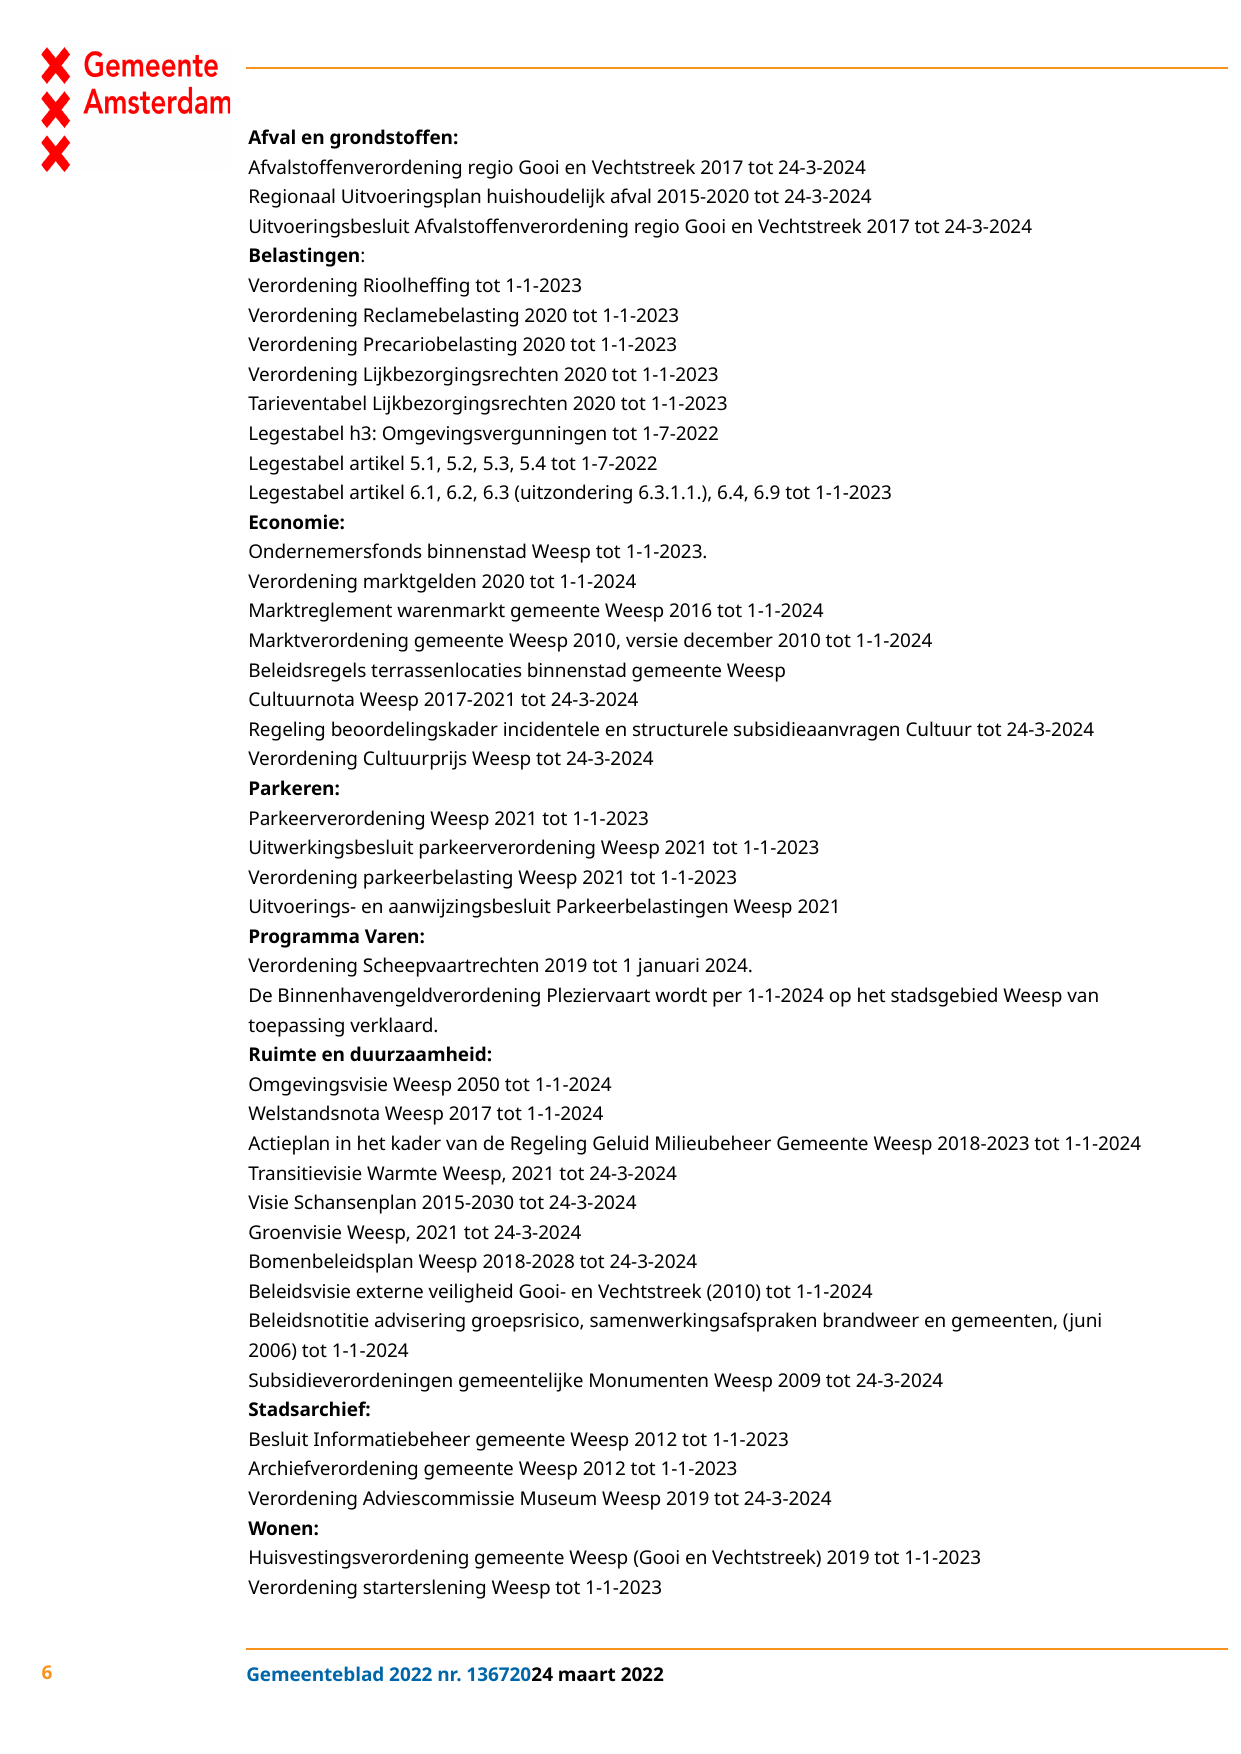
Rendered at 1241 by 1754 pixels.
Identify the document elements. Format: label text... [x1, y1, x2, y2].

text Verordening parkeerbelasting Weesp 2021 tot 1-1-2023 [248, 864, 1152, 890]
picture [41, 47, 231, 172]
text Omgevingsvisie Weesp 2050 tot 1-1-2024 [248, 1071, 1152, 1097]
text Archiefverordening gemeente Weesp 2012 tot 1-1-2023 [248, 1456, 1152, 1481]
text Subsidieverordeningen gemeentelijke Monumenten Weesp 2009 tot 24-3-2024 [248, 1367, 1152, 1393]
text Legestabel artikel 5.1, 5.2, 5.3, 5.4 tot 1-7-2022 [248, 450, 1152, 476]
text Ondernemersfonds binnenstad Weesp tot 1-1-2023. [248, 538, 1152, 564]
text Verordening Scheepvaartrechten 2019 tot 1 januari 2024. [248, 953, 1152, 978]
text Verordening starterslening Weesp tot 1-1-2023 [248, 1574, 1152, 1600]
text Visie Schansenplan 2015-2030 tot 24-3-2024 [248, 1189, 1152, 1215]
text Actieplan in het kader van de Regeling Geluid Milieubeheer Gemeente Weesp 2018-2023 tot 1-1-2024 [248, 1130, 1152, 1156]
text Verordening Lijkbezorgingsrechten 2020 tot 1-1-2023 [248, 361, 1152, 387]
text Legestabel artikel 6.1, 6.2, 6.3 (uitzondering 6.3.1.1.), 6.4, 6.9 tot 1-1-2023 [248, 479, 1152, 505]
text Parkeren: [248, 775, 1152, 801]
text Beleidsvisie externe veiligheid Gooi- en Vechtstreek (2010) tot 1-1-2024 [248, 1278, 1152, 1304]
text Belastingen: [248, 243, 1152, 268]
text Wonen: [248, 1515, 1152, 1541]
text Uitvoerings- en aanwijzingsbesluit Parkeerbelastingen Weesp 2021 [248, 893, 1152, 919]
text Legestabel h3: Omgevingsvergunningen tot 1-7-2022 [248, 420, 1152, 446]
text Verordening Reclamebelasting 2020 tot 1-1-2023 [248, 302, 1152, 328]
text Groenvisie Weesp, 2021 tot 24-3-2024 [248, 1219, 1152, 1245]
text Verordening Precariobelasting 2020 tot 1-1-2023 [248, 331, 1152, 357]
text Economie: [248, 509, 1152, 535]
text Afval en grondstoffen: [248, 124, 1152, 150]
text Besluit Informatiebeheer gemeente Weesp 2012 tot 1-1-2023 [248, 1426, 1152, 1452]
text Uitwerkingsbesluit parkeerverordening Weesp 2021 tot 1-1-2023 [248, 834, 1152, 860]
text Ruimte en duurzaamheid: [248, 1041, 1152, 1067]
text Cultuurnota Weesp 2017-2021 tot 24-3-2024 [248, 686, 1152, 712]
text Regeling beoordelingskader incidentele en structurele subsidieaanvragen Cultuur tot 24-3-2024 [248, 716, 1152, 742]
text Verordening Rioolheffing tot 1-1-2023 [248, 272, 1152, 298]
text Stadsarchief: [248, 1396, 1152, 1422]
text Marktverordening gemeente Weesp 2010, versie december 2010 tot 1-1-2024 [248, 627, 1152, 653]
text Marktreglement warenmarkt gemeente Weesp 2016 tot 1-1-2024 [248, 598, 1152, 623]
text Huisvestingsverordening gemeente Weesp (Gooi en Vechtstreek) 2019 tot 1-1-2023 [248, 1544, 1152, 1570]
text Beleidsregels terrassenlocaties binnenstad gemeente Weesp [248, 657, 1152, 683]
text Verordening Cultuurprijs Weesp tot 24-3-2024 [248, 746, 1152, 771]
text Beleidsnotitie advisering groepsrisico, samenwerkingsafspraken brandweer en gemeenten, (juni 2006) tot 1-1-2024 [248, 1308, 1152, 1363]
text Afvalstoffenverordening regio Gooi en Vechtstreek 2017 tot 24-3-2024 [248, 154, 1152, 180]
text De Binnenhavengeldverordening Pleziervaart wordt per 1-1-2024 op het stadsgebied Weesp van toepassing verklaard. [248, 982, 1152, 1038]
text Parkeerverordening Weesp 2021 tot 1-1-2023 [248, 805, 1152, 831]
text Regionaal Uitvoeringsplan huishoudelijk afval 2015-2020 tot 24-3-2024 [248, 183, 1152, 209]
text Verordening Adviescommissie Museum Weesp 2019 tot 24-3-2024 [248, 1485, 1152, 1511]
text Welstandsnota Weesp 2017 tot 1-1-2024 [248, 1101, 1152, 1126]
text Transitievisie Warmte Weesp, 2021 tot 24-3-2024 [248, 1160, 1152, 1186]
text Uitvoeringsbesluit Afvalstoffenverordening regio Gooi en Vechtstreek 2017 tot 24-3-2024 [248, 213, 1152, 239]
text Tarieventabel Lijkbezorgingsrechten 2020 tot 1-1-2023 [248, 391, 1152, 416]
text Programma Varen: [248, 923, 1152, 949]
text Bomenbeleidsplan Weesp 2018-2028 tot 24-3-2024 [248, 1248, 1152, 1274]
text Verordening marktgelden 2020 tot 1-1-2024 [248, 568, 1152, 594]
